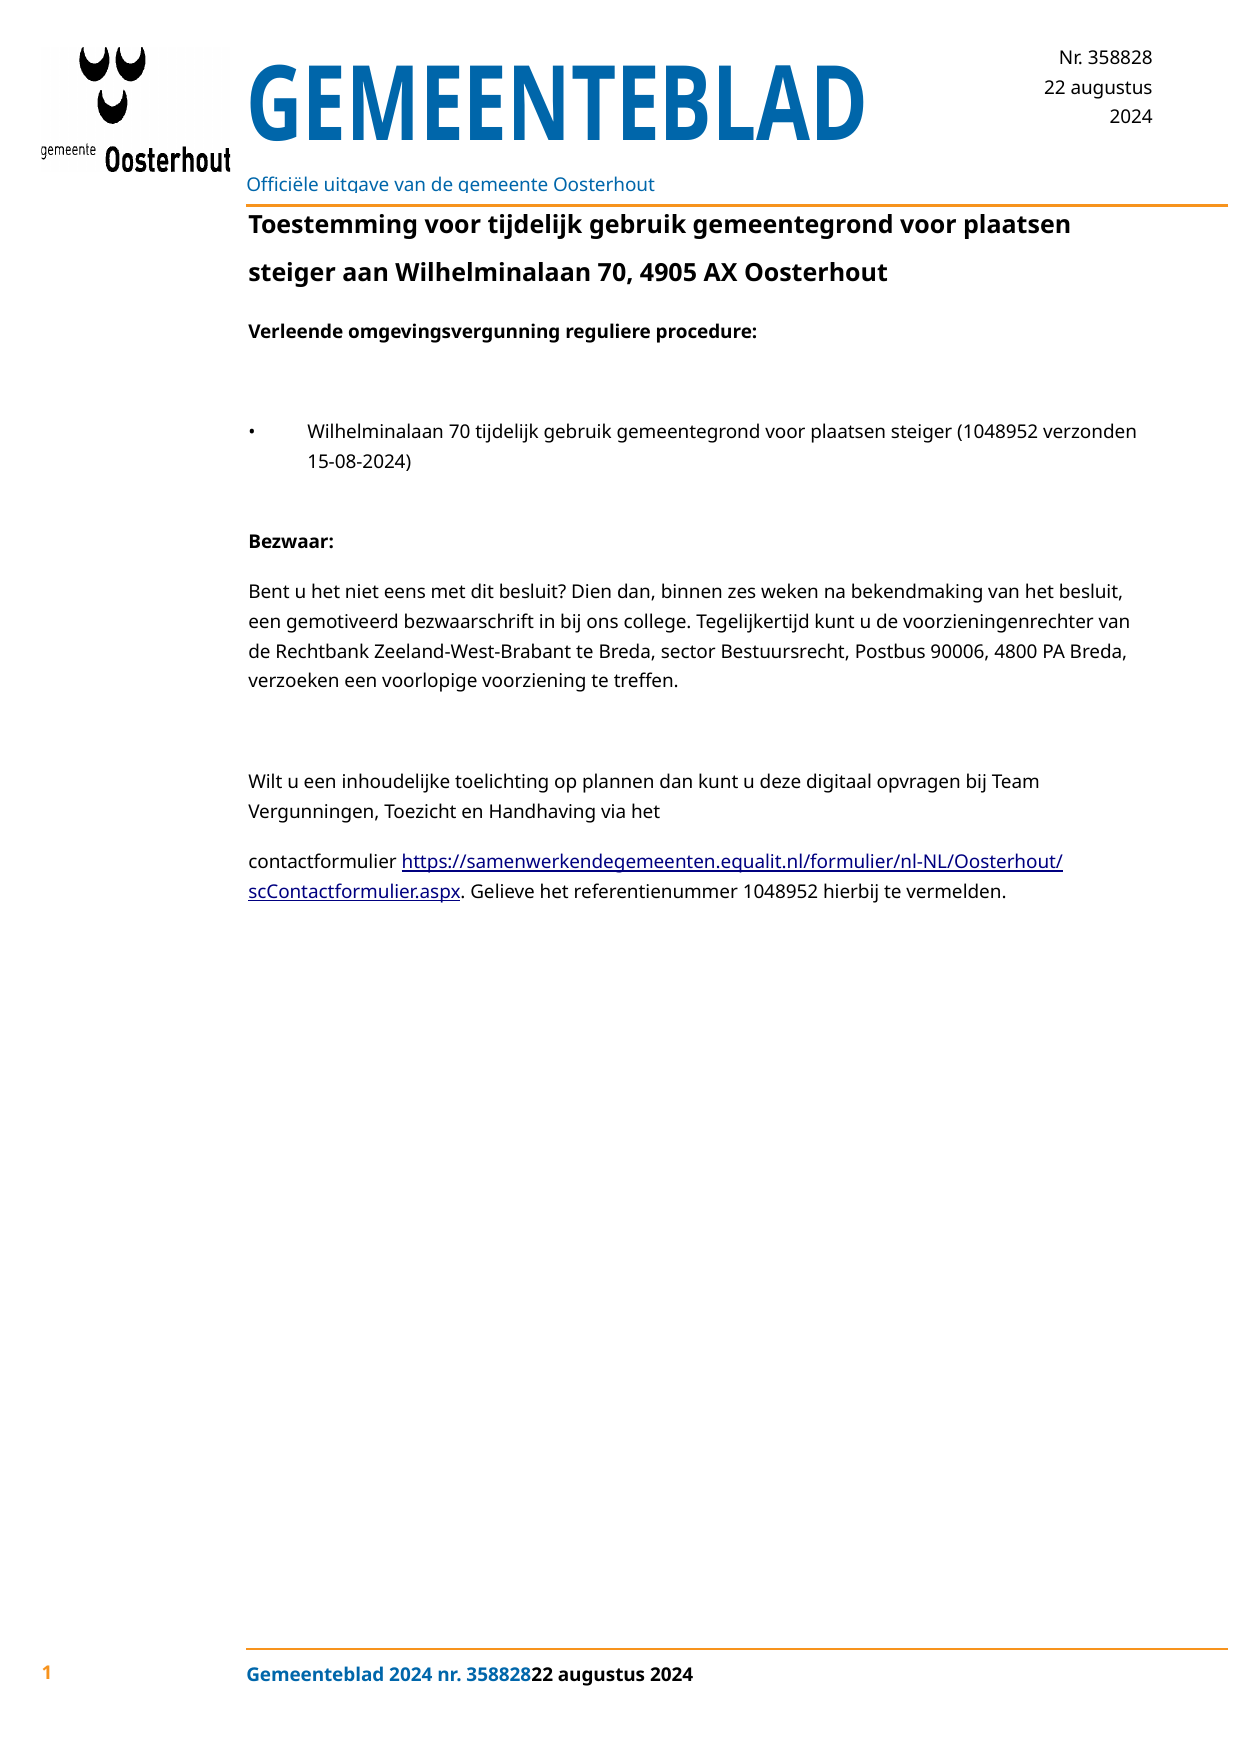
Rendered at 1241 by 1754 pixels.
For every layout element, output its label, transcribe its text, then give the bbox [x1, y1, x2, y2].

text Bezwaar: [248, 528, 1152, 554]
text Verleende omgevingsvergunning reguliere procedure: [248, 318, 1152, 344]
text contactformulier https://samenwerkendegemeenten.equalit.nl/formulier/nl-NL/Oosterhout/scContactformulier.aspx. Gelieve het referentienummer 1048952 hierbij te vermelden. [248, 848, 1152, 904]
list Wilhelminalaan 70 tijdelijk gebruik gemeentegrond voor plaatsen steiger (1048952 verzonden 15-08-2024) [248, 419, 1152, 474]
picture [41, 47, 231, 172]
text Bent u het niet eens met dit besluit? Dien dan, binnen zes weken na bekendmaking van het besluit, een gemotiveerd bezwaarschrift in bij ons college. Tegelijkertijd kunt u de voorzieningenrechter van de Rechtbank Zeeland-West-Brabant te Breda, sector Bestuursrecht, Postbus 90006, 4800 PA Breda, verzoeken een voorlopige voorziening te treffen. [248, 579, 1152, 693]
text Wilt u een inhoudelijke toelichting op plannen dan kunt u deze digitaal opvragen bij Team Vergunningen, Toezicht en Handhaving via het [248, 768, 1152, 824]
text Toestemming voor tijdelijk gebruik gemeentegrond voor plaatsen steiger aan Wilhelminalaan 70, 4905 AX Oosterhout [248, 207, 1152, 288]
